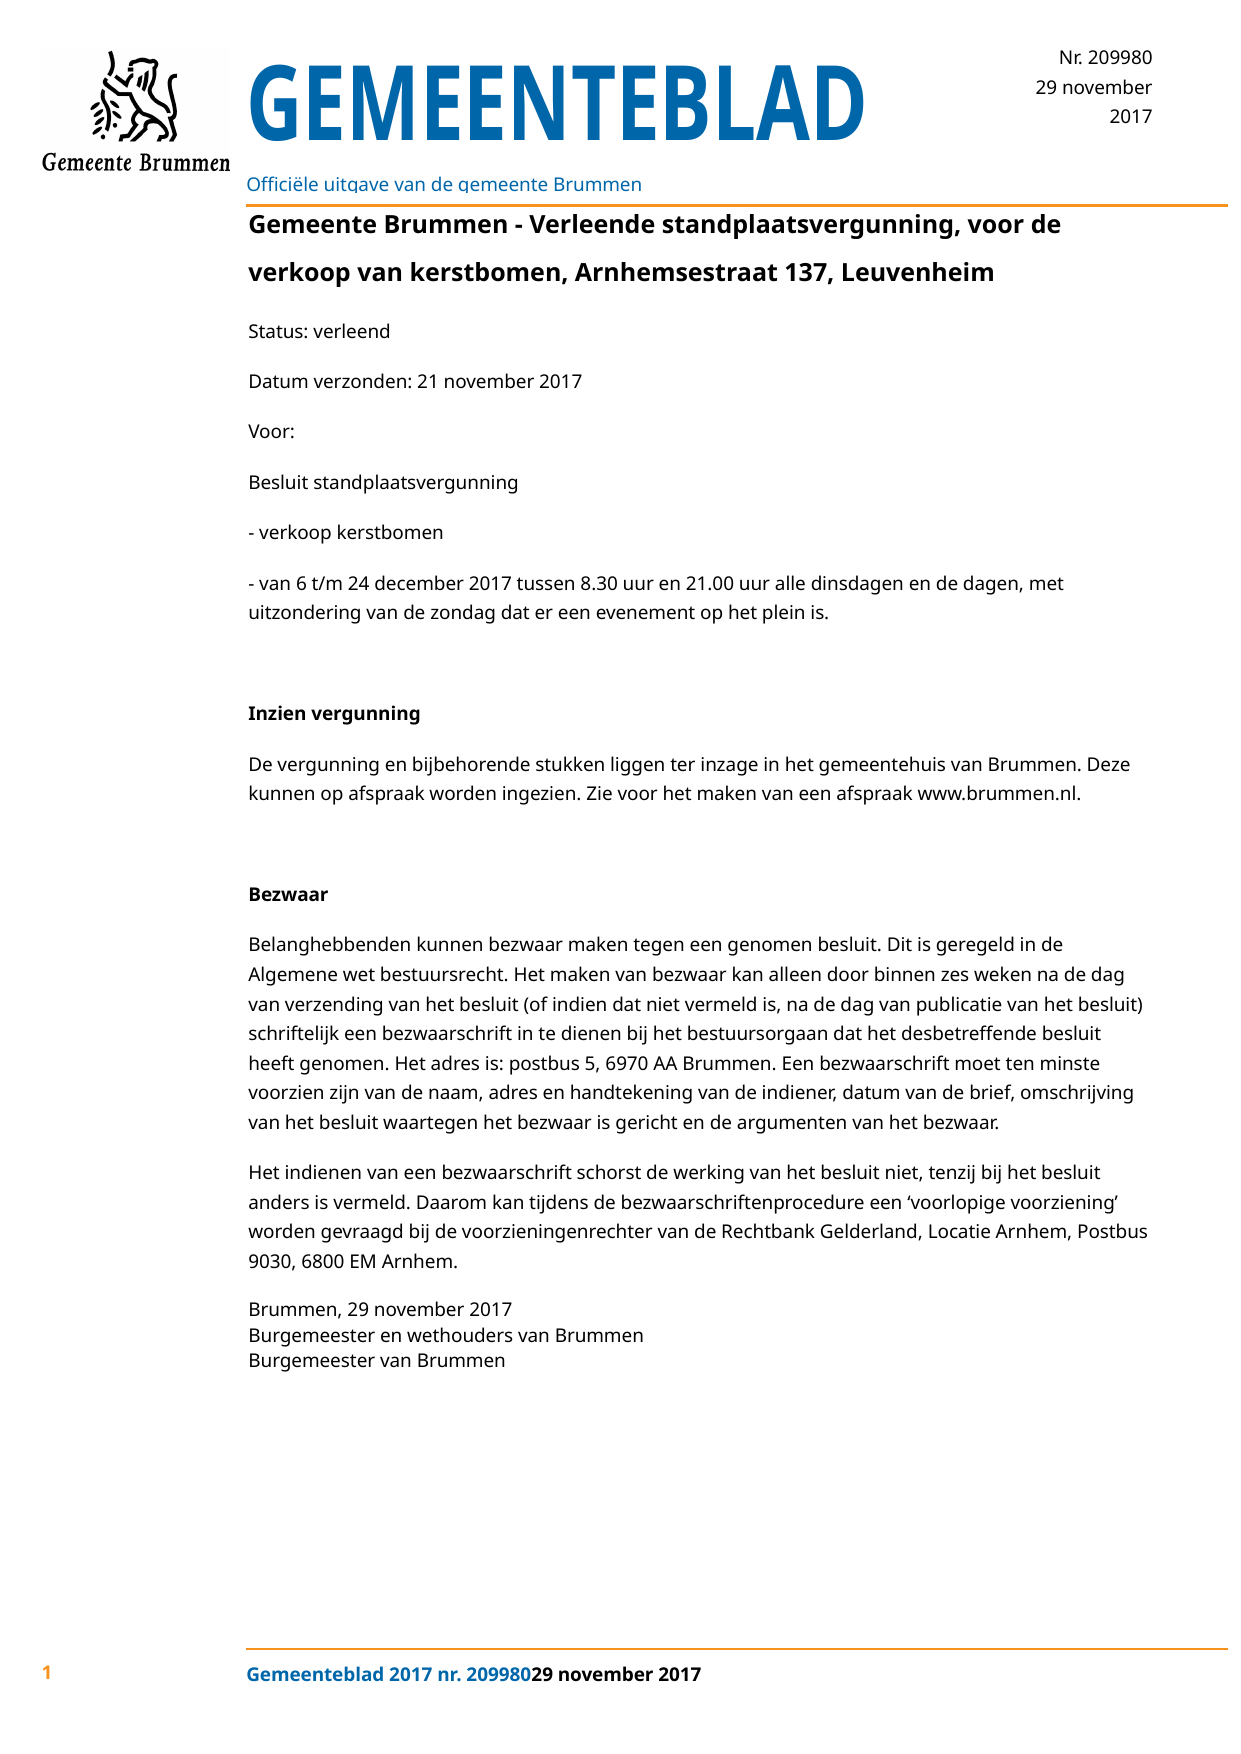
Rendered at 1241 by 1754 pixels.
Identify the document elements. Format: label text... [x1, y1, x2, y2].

text Belanghebbenden kunnen bezwaar maken tegen een genomen besluit. Dit is geregeld in de Algemene wet bestuursrecht. Het maken van bezwaar kan alleen door binnen zes weken na de dag van verzending van het besluit (of indien dat niet vermeld is, na de dag van publicatie van het besluit) schriftelijk een bezwaarschrift in te dienen bij het bestuursorgaan dat het desbetreffende besluit heeft genomen. Het adres is: postbus 5, 6970 AA Brummen. Een bezwaarschrift moet ten minste voorzien zijn van de naam, adres en handtekening van de indiener, datum van de brief, omschrijving van het besluit waartegen het bezwaar is gericht en de argumenten van het bezwaar. [248, 932, 1152, 1135]
text Brummen, 29 november 2017 [248, 1296, 1152, 1322]
text Burgemeester van Brummen [248, 1348, 1152, 1373]
text - verkoop kerstbomen [248, 519, 1152, 545]
picture [41, 47, 231, 172]
text Burgemeester en wethouders van Brummen [248, 1322, 1152, 1348]
text Bezwaar [248, 881, 1152, 907]
text Gemeente Brummen - Verleende standplaatsvergunning, voor de verkoop van kerstbomen, Arnhemsestraat 137, Leuvenheim [248, 207, 1152, 288]
text - van 6 t/m 24 december 2017 tussen 8.30 uur en 21.00 uur alle dinsdagen en de dagen, met uitzondering van de zondag dat er een evenement op het plein is. [248, 570, 1152, 625]
text De vergunning en bijbehorende stukken liggen ter inzage in het gemeentehuis van Brummen. Deze kunnen op afspraak worden ingezien. Zie voor het maken van een afspraak www.brummen.nl. [248, 751, 1152, 806]
text Besluit standplaatsvergunning [248, 469, 1152, 495]
text Inzien vergunning [248, 700, 1152, 726]
text Datum verzonden: 21 november 2017 [248, 368, 1152, 394]
text Voor: [248, 419, 1152, 444]
text Status: verleend [248, 318, 1152, 344]
text Het indienen van een bezwaarschrift schorst de werking van het besluit niet, tenzij bij het besluit anders is vermeld. Daarom kan tijdens de bezwaarschriftenprocedure een ‘voorlopige voorziening’ worden gevraagd bij de voorzieningenrechter van de Rechtbank Gelderland, Locatie Arnhem, Postbus 9030, 6800 EM Arnhem. [248, 1159, 1152, 1274]
